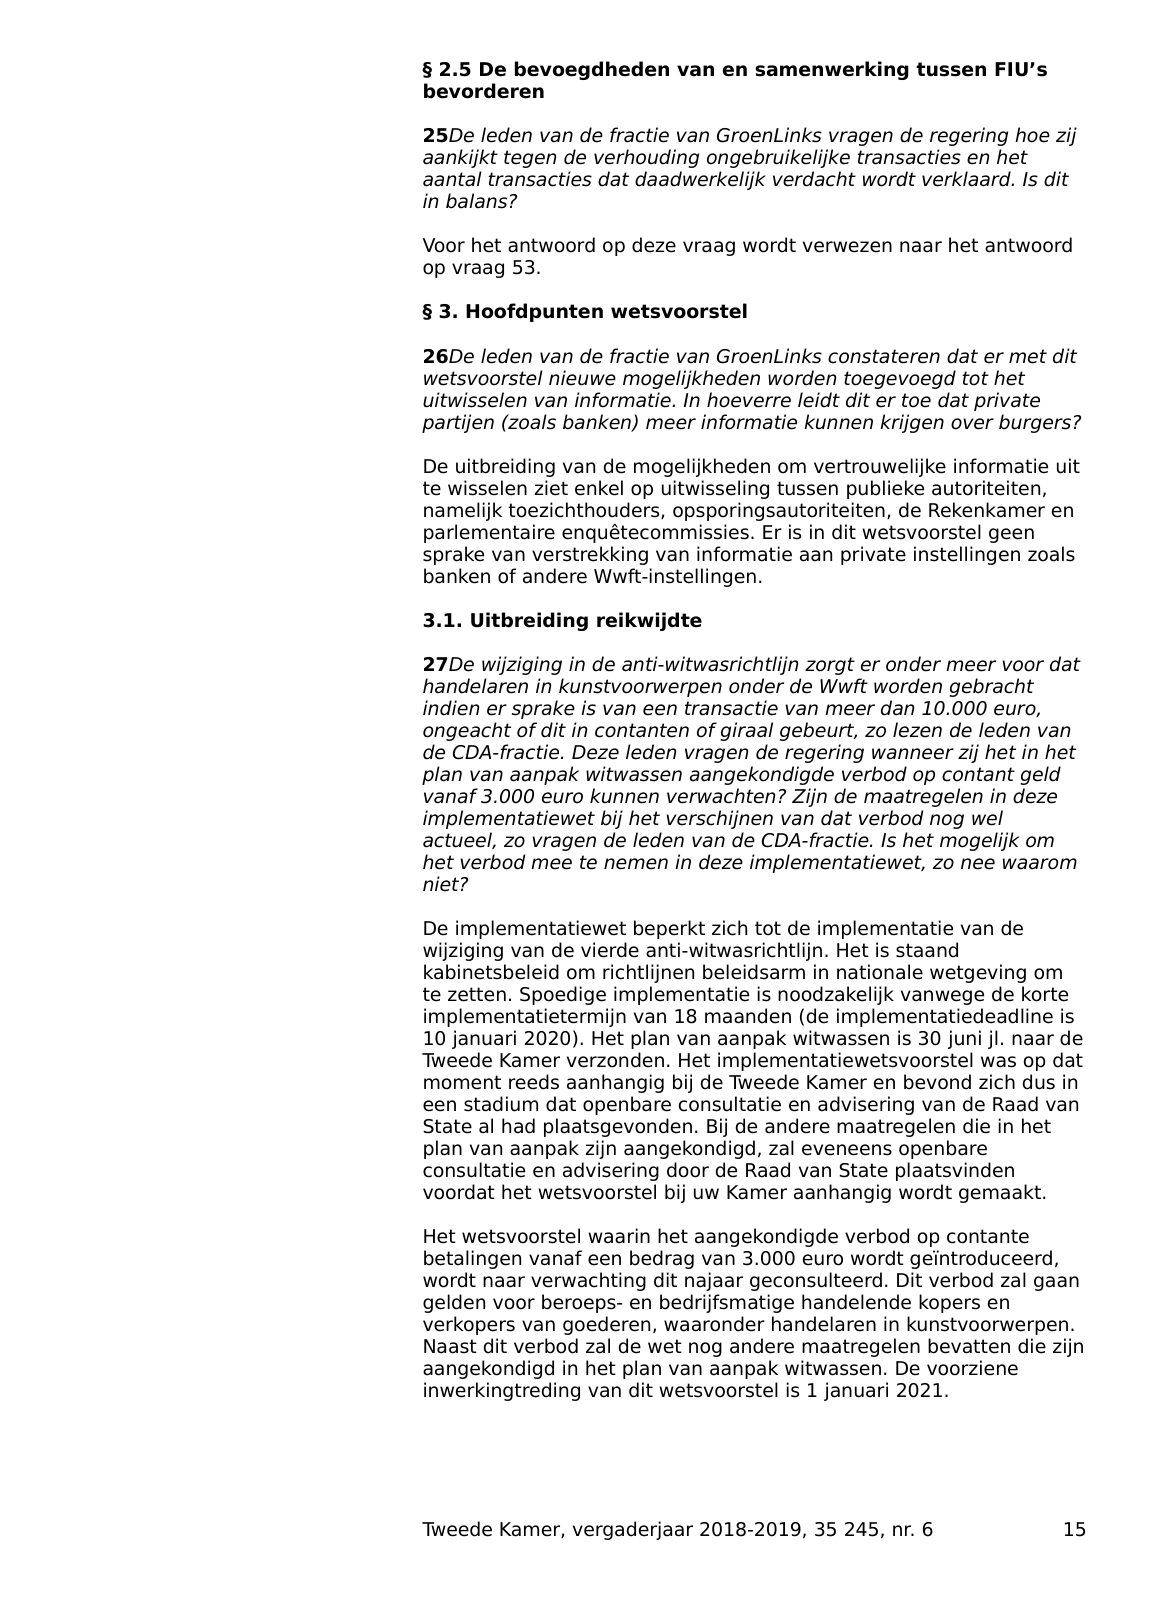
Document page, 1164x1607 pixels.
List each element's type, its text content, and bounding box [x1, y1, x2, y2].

subtitle § 2.5 De bevoegdheden van en samenwerking tussen FIU’s bevorderen [422, 59, 1087, 103]
text 26De leden van de fractie van GroenLinks constateren dat er met dit wetsvoorstel nieuwe mogelijkheden worden toegevoegd tot het uitwisselen van informatie. In hoeverre leidt dit er toe dat private partijen (zoals banken) meer informatie kunnen krijgen over burgers? [422, 346, 1087, 433]
text Voor het antwoord op deze vraag wordt verwezen naar het antwoord op vraag 53. [422, 235, 1087, 279]
text 27De wijziging in de anti-witwasrichtlijn zorgt er onder meer voor dat handelaren in kunstvoorwerpen onder de Wwft worden gebracht indien er sprake is van een transactie van meer dan 10.000 euro, ongeacht of dit in contanten of giraal gebeurt, zo lezen de leden van de CDA-fractie. Deze leden vragen de regering wanneer zij het in het plan van aanpak witwassen aangekondigde verbod op contant geld vanaf 3.000 euro kunnen verwachten? Zijn de maatregelen in deze implementatiewet bij het verschijnen van dat verbod nog wel actueel, zo vragen de leden van de CDA-fractie. Is het mogelijk om het verbod mee te nemen in deze implementatiewet, zo nee waarom niet? [422, 654, 1087, 896]
text De uitbreiding van de mogelijkheden om vertrouwelijke informatie uit te wisselen ziet enkel op uitwisseling tussen publieke autoriteiten, namelijk toezichthouders, opsporingsautoriteiten, de Rekenkamer en parlementaire enquêtecommissies. Er is in dit wetsvoorstel geen sprake van verstrekking van informatie aan private instellingen zoals banken of andere Wwft-instellingen. [422, 456, 1087, 588]
text 25De leden van de fractie van GroenLinks vragen de regering hoe zij aankijkt tegen de verhouding ongebruikelijke transacties en het aantal transacties dat daadwerkelijk verdacht wordt verklaard. Is dit in balans? [422, 125, 1087, 213]
subtitle 3.1. Uitbreiding reikwijdte [422, 610, 1087, 632]
text De implementatiewet beperkt zich tot de implementatie van de wijziging van de vierde anti-witwasrichtlijn. Het is staand kabinetsbeleid om richtlijnen beleidsarm in nationale wetgeving om te zetten. Spoedige implementatie is noodzakelijk vanwege de korte implementatietermijn van 18 maanden (de implementatiedeadline is 10 januari 2020). Het plan van aanpak witwassen is 30 juni jl. naar de Tweede Kamer verzonden. Het implementatiewetsvoorstel was op dat moment reeds aanhangig bij de Tweede Kamer en bevond zich dus in een stadium dat openbare consultatie en advisering van de Raad van State al had plaatsgevonden. Bij de andere maatregelen die in het plan van aanpak zijn aangekondigd, zal eveneens openbare consultatie en advisering door de Raad van State plaatsvinden voordat het wetsvoorstel bij uw Kamer aanhangig wordt gemaakt. [422, 918, 1087, 1204]
subtitle § 3. Hoofdpunten wetsvoorstel [422, 301, 1087, 323]
text Het wetsvoorstel waarin het aangekondigde verbod op contante betalingen vanaf een bedrag van 3.000 euro wordt geïntroduceerd, wordt naar verwachting dit najaar geconsulteerd. Dit verbod zal gaan gelden voor beroeps- en bedrijfsmatige handelende kopers en verkopers van goederen, waaronder handelaren in kunstvoorwerpen. Naast dit verbod zal de wet nog andere maatregelen bevatten die zijn aangekondigd in het plan van aanpak witwassen. De voorziene inwerkingtreding van dit wetsvoorstel is 1 januari 2021. [422, 1226, 1087, 1402]
